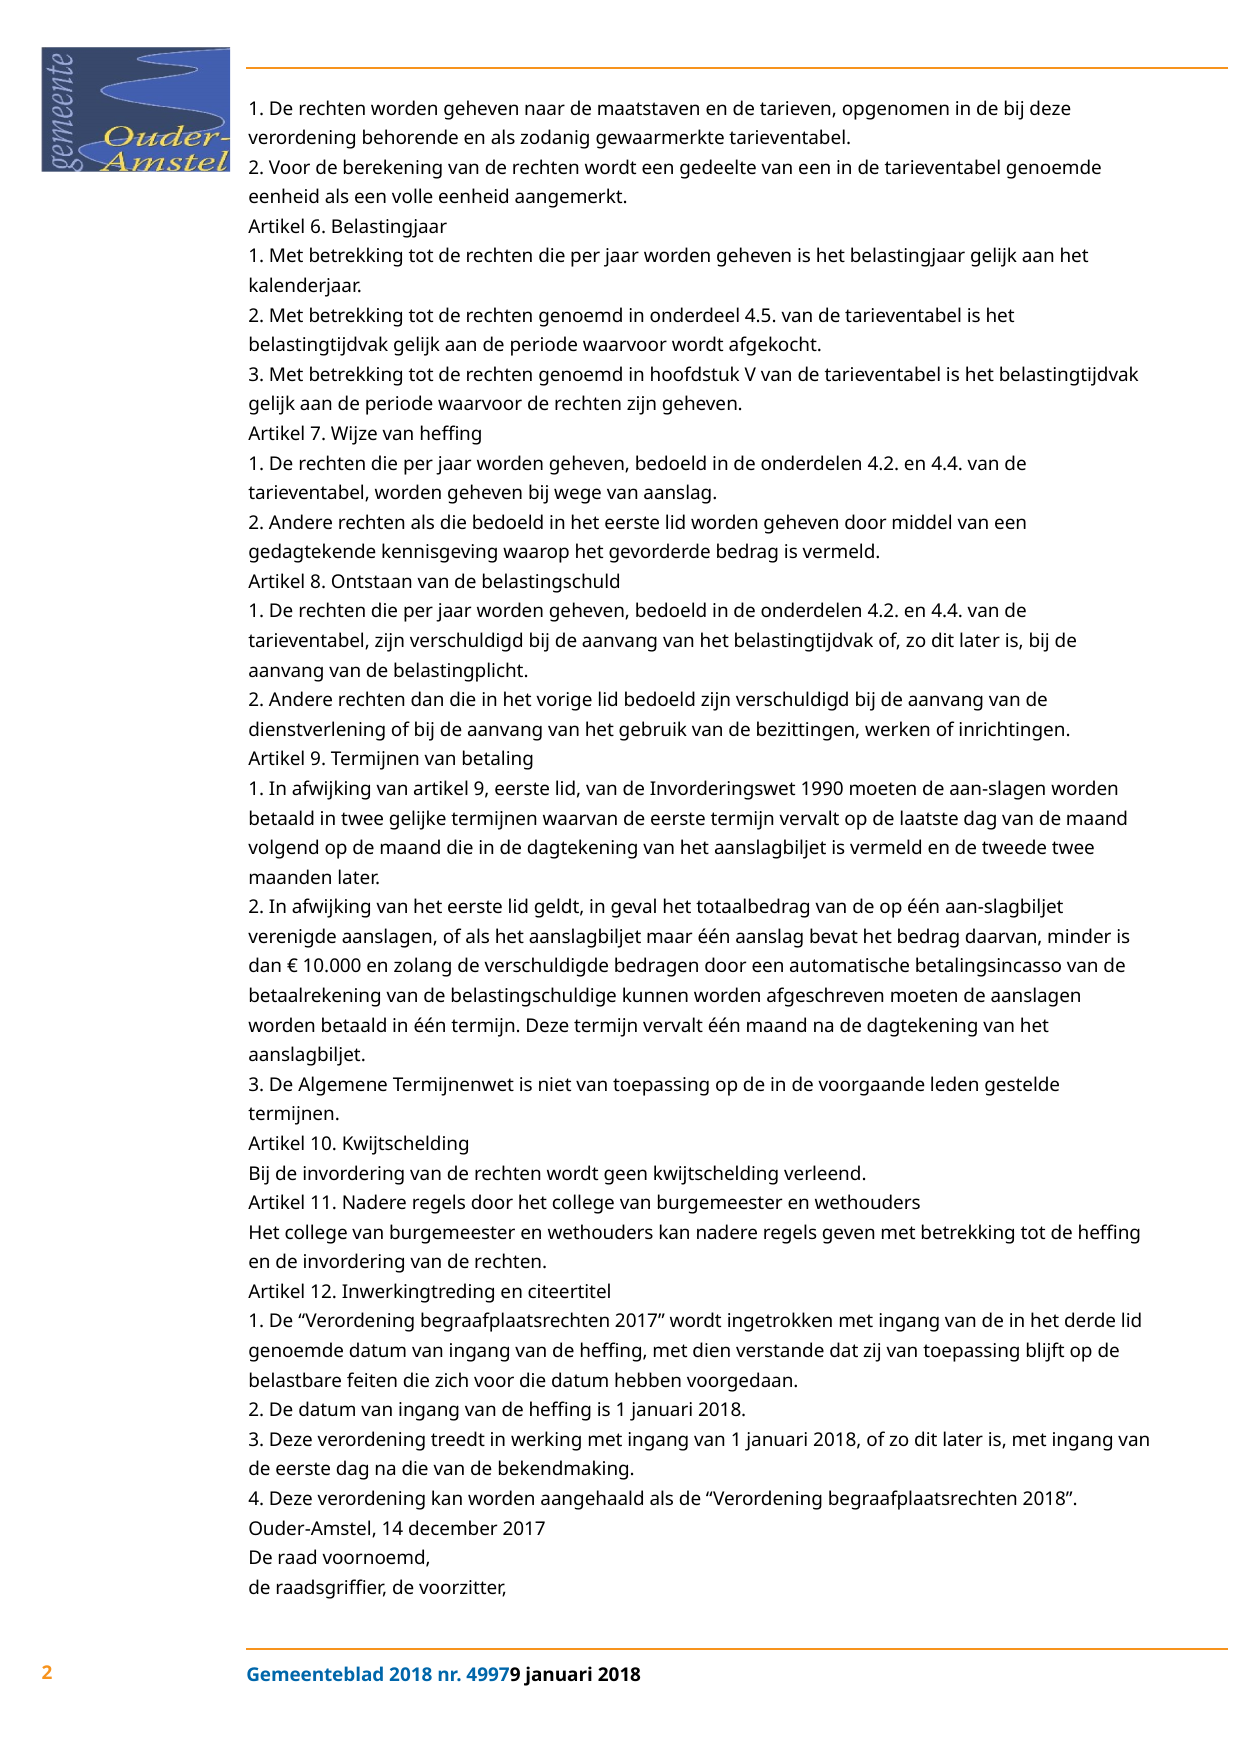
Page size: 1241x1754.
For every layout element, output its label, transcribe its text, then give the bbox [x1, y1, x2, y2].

text Artikel 8. Ontstaan van de belastingschuld [248, 568, 1152, 594]
text 2. Andere rechten dan die in het vorige lid bedoeld zijn verschuldigd bij de aanvang van de dienstverlening of bij de aanvang van het gebruik van de bezittingen, werken of inrichtingen. [248, 686, 1152, 742]
text Artikel 9. Termijnen van betaling [248, 746, 1152, 771]
text Artikel 11. Nadere regels door het college van burgemeester en wethouders [248, 1189, 1152, 1215]
text Het college van burgemeester en wethouders kan nadere regels geven met betrekking tot de heffing en de invordering van de rechten. [248, 1219, 1152, 1274]
text Artikel 6. Belastingjaar [248, 213, 1152, 239]
text 3. De Algemene Termijnenwet is niet van toepassing op de in de voorgaande leden gestelde termijnen. [248, 1071, 1152, 1126]
text 2. Met betrekking tot de rechten genoemd in onderdeel 4.5. van de tarieventabel is het belastingtijdvak gelijk aan de periode waarvoor wordt afgekocht. [248, 302, 1152, 357]
text Ouder-Amstel, 14 december 2017 [248, 1515, 1152, 1541]
picture [41, 47, 231, 172]
text 3. Deze verordening treedt in werking met ingang van 1 januari 2018, of zo dit later is, met ingang van de eerste dag na die van de bekendmaking. [248, 1426, 1152, 1481]
text de raadsgriffier, de voorzitter, [248, 1574, 1152, 1600]
text 1. Met betrekking tot de rechten die per jaar worden geheven is het belastingjaar gelijk aan het kalenderjaar. [248, 243, 1152, 298]
text 2. Voor de berekening van de rechten wordt een gedeelte van een in de tarieventabel genoemde eenheid als een volle eenheid aangemerkt. [248, 154, 1152, 209]
text 1. In afwijking van artikel 9, eerste lid, van de Invorderingswet 1990 moeten de aan-slagen worden betaald in twee gelijke termijnen waarvan de eerste termijn vervalt op de laatste dag van de maand volgend op de maand die in de dagtekening van het aanslagbiljet is vermeld en de tweede twee maanden later. [248, 775, 1152, 890]
text 1. De rechten worden geheven naar de maatstaven en de tarieven, opgenomen in de bij deze verordening behorende en als zodanig gewaarmerkte tarieventabel. [248, 95, 1152, 150]
text Artikel 7. Wijze van heffing [248, 420, 1152, 446]
text 1. De rechten die per jaar worden geheven, bedoeld in de onderdelen 4.2. en 4.4. van de tarieventabel, zijn verschuldigd bij de aanvang van het belastingtijdvak of, zo dit later is, bij de aanvang van de belastingplicht. [248, 598, 1152, 683]
text 1. De “Verordening begraafplaatsrechten 2017” wordt ingetrokken met ingang van de in het derde lid genoemde datum van ingang van de heffing, met dien verstande dat zij van toepassing blijft op de belastbare feiten die zich voor die datum hebben voorgedaan. [248, 1308, 1152, 1393]
text Artikel 12. Inwerkingtreding en citeertitel [248, 1278, 1152, 1304]
text 2. In afwijking van het eerste lid geldt, in geval het totaalbedrag van de op één aan-slagbiljet verenigde aanslagen, of als het aanslagbiljet maar één aanslag bevat het bedrag daarvan, minder is dan € 10.000 en zolang de verschuldigde bedragen door een automatische betalingsincasso van de betaalrekening van de belastingschuldige kunnen worden afgeschreven moeten de aanslagen worden betaald in één termijn. Deze termijn vervalt één maand na de dagtekening van het aanslagbiljet. [248, 893, 1152, 1067]
text De raad voornoemd, [248, 1544, 1152, 1570]
text 3. Met betrekking tot de rechten genoemd in hoofdstuk V van de tarieventabel is het belastingtijdvak gelijk aan de periode waarvoor de rechten zijn geheven. [248, 361, 1152, 416]
text 1. De rechten die per jaar worden geheven, bedoeld in de onderdelen 4.2. en 4.4. van de tarieventabel, worden geheven bij wege van aanslag. [248, 450, 1152, 505]
text Artikel 10. Kwijtschelding [248, 1130, 1152, 1156]
text 4. Deze verordening kan worden aangehaald als de “Verordening begraafplaatsrechten 2018”. [248, 1485, 1152, 1511]
text 2. Andere rechten als die bedoeld in het eerste lid worden geheven door middel van een gedagtekende kennisgeving waarop het gevorderde bedrag is vermeld. [248, 509, 1152, 564]
text Bij de invordering van de rechten wordt geen kwijtschelding verleend. [248, 1160, 1152, 1186]
text 2. De datum van ingang van de heffing is 1 januari 2018. [248, 1396, 1152, 1422]
